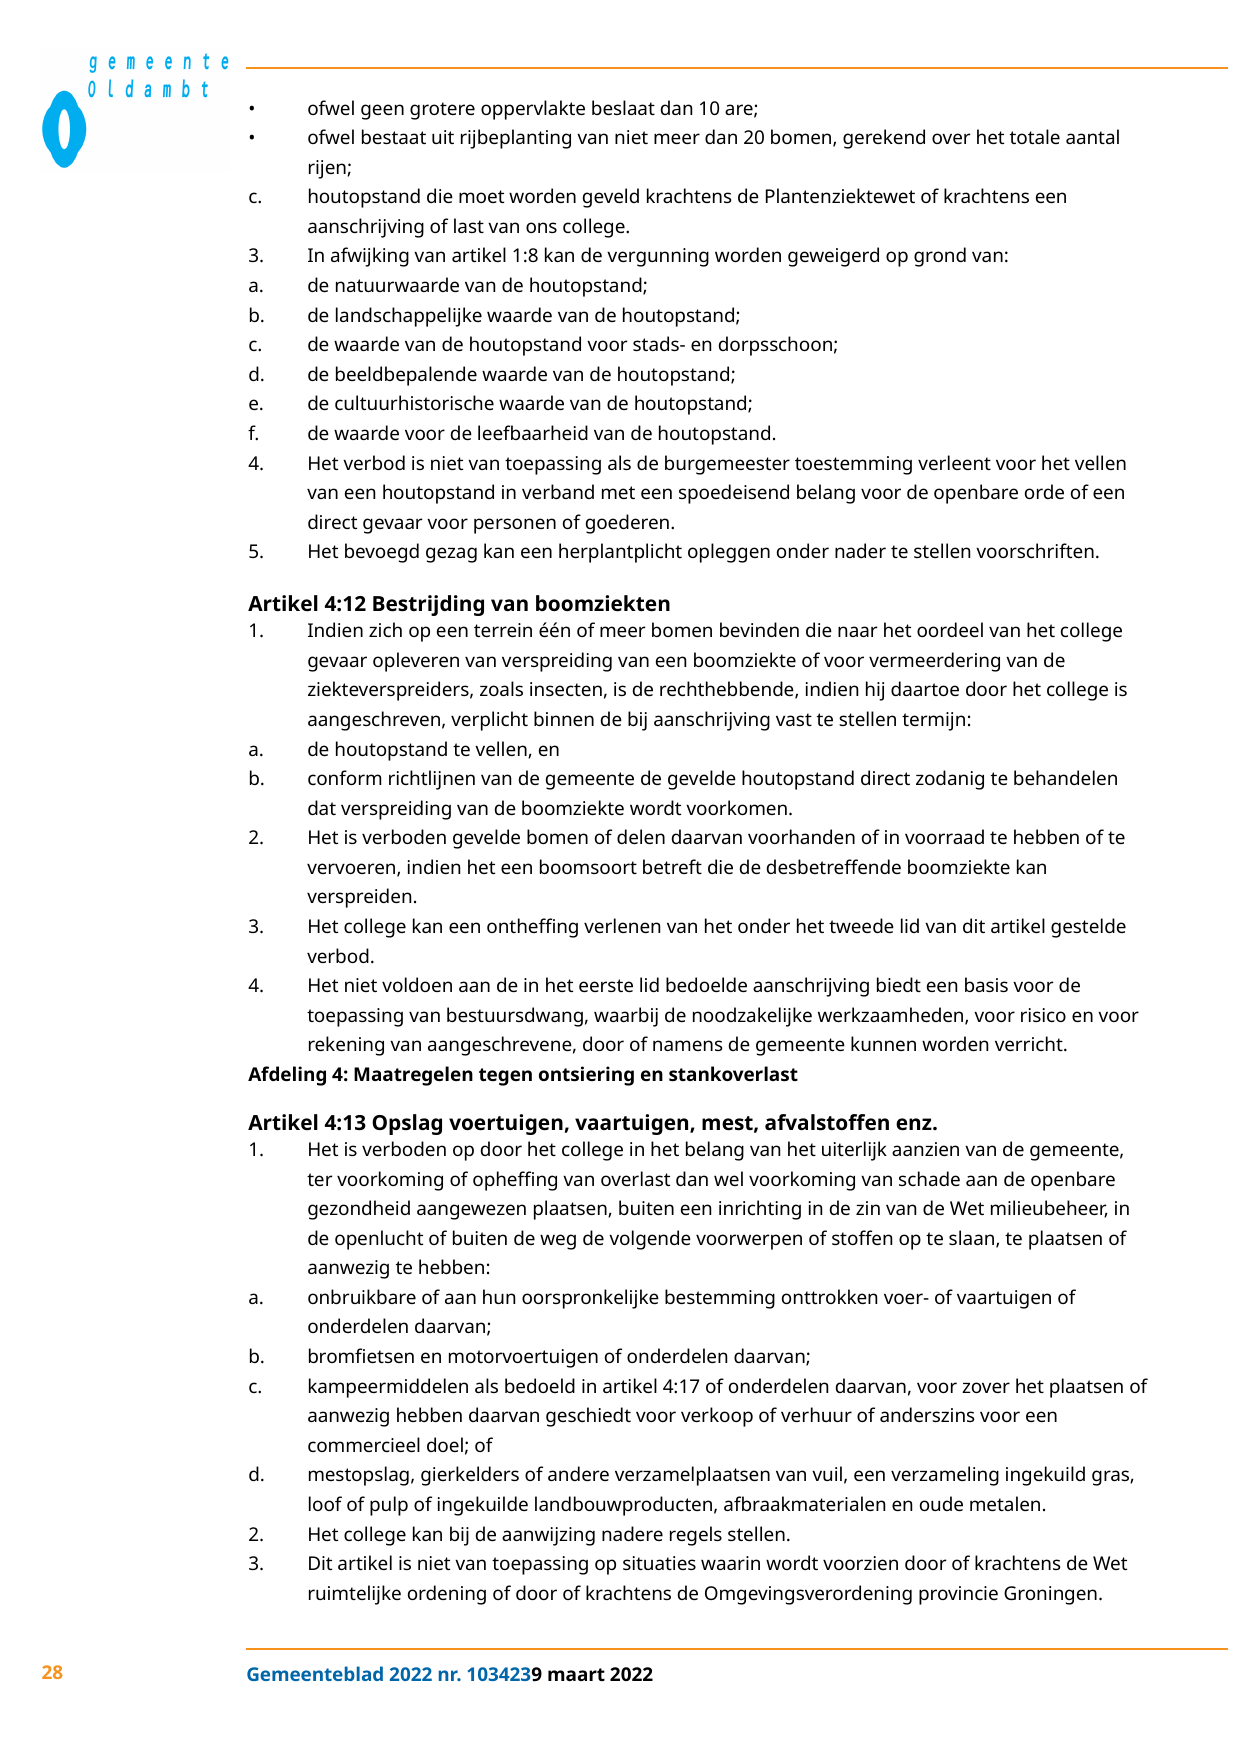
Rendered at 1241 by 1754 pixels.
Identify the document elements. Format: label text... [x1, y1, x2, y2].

list Dit artikel is niet van toepassing op situaties waarin wordt voorzien door of krachtens de Wet ruimtelijke ordening of door of krachtens de Omgevingsverordening provincie Groningen. [248, 1550, 1152, 1606]
list Het verbod is niet van toepassing als de burgemeester toestemming verleent voor het vellen van een houtopstand in verband met een spoedeisend belang voor de openbare orde of een direct gevaar voor personen of goederen. [248, 450, 1152, 535]
picture [41, 47, 231, 172]
list Het niet voldoen aan de in het eerste lid bedoelde aanschrijving biedt een basis voor de toepassing van bestuursdwang, waarbij de noodzakelijke werkzaamheden, voor risico en voor rekening van aangeschrevene, door of namens de gemeente kunnen worden verricht. [248, 972, 1152, 1057]
list bromfietsen en motorvoertuigen of onderdelen daarvan; [248, 1343, 1152, 1369]
list ofwel geen grotere oppervlakte beslaat dan 10 are; [248, 95, 1152, 121]
list conform richtlijnen van de gemeente de gevelde houtopstand direct zodanig te behandelen dat verspreiding van de boomziekte wordt voorkomen. [248, 765, 1152, 821]
list In afwijking van artikel 1:8 kan de vergunning worden geweigerd op grond van: [248, 243, 1152, 268]
list de natuurwaarde van de houtopstand; [248, 272, 1152, 298]
list de waarde voor de leefbaarheid van de houtopstand. [248, 420, 1152, 446]
text Artikel 4:12 Bestrijding van boomziekten [248, 589, 1152, 617]
list de houtopstand te vellen, en [248, 736, 1152, 761]
list Het college kan een ontheffing verlenen van het onder het tweede lid van dit artikel gestelde verbod. [248, 913, 1152, 968]
list de waarde van de houtopstand voor stads- en dorpsschoon; [248, 331, 1152, 357]
list Het is verboden op door het college in het belang van het uiterlijk aanzien van de gemeente, ter voorkoming of opheffing van overlast dan wel voorkoming van schade aan de openbare gezondheid aangewezen plaatsen, buiten een inrichting in de zin van de Wet milieubeheer, in de openlucht of buiten de weg de volgende voorwerpen of stoffen op te slaan, te plaatsen of aanwezig te hebben: [248, 1136, 1152, 1280]
list de cultuurhistorische waarde van de houtopstand; [248, 391, 1152, 416]
list onbruikbare of aan hun oorspronkelijke bestemming onttrokken voer- of vaartuigen of onderdelen daarvan; [248, 1284, 1152, 1339]
list kampeermiddelen als bedoeld in artikel 4:17 of onderdelen daarvan, voor zover het plaatsen of aanwezig hebben daarvan geschiedt voor verkoop of verhuur of anderszins voor een commercieel doel; of [248, 1373, 1152, 1458]
list Indien zich op een terrein één of meer bomen bevinden die naar het oordeel van het college gevaar opleveren van verspreiding van een boomziekte of voor vermeerdering van de ziekteverspreiders, zoals insecten, is de rechthebbende, indien hij daartoe door het college is aangeschreven, verplicht binnen de bij aanschrijving vast te stellen termijn: [248, 617, 1152, 732]
list Het bevoegd gezag kan een herplantplicht opleggen onder nader te stellen voorschriften. [248, 538, 1152, 564]
text Afdeling 4: Maatregelen tegen ontsiering en stankoverlast [248, 1061, 1152, 1087]
list Het is verboden gevelde bomen of delen daarvan voorhanden of in voorraad te hebben of te vervoeren, indien het een boomsoort betreft die de desbetreffende boomziekte kan verspreiden. [248, 824, 1152, 909]
list ofwel bestaat uit rijbeplanting van niet meer dan 20 bomen, gerekend over het totale aantal rijen; [248, 124, 1152, 180]
list Het college kan bij de aanwijzing nadere regels stellen. [248, 1521, 1152, 1546]
list houtopstand die moet worden geveld krachtens de Plantenziektewet of krachtens een aanschrijving of last van ons college. [248, 183, 1152, 239]
list de beeldbepalende waarde van de houtopstand; [248, 361, 1152, 387]
list de landschappelijke waarde van de houtopstand; [248, 302, 1152, 328]
text Artikel 4:13 Opslag voertuigen, vaartuigen, mest, afvalstoffen enz. [248, 1108, 1152, 1136]
list mestopslag, gierkelders of andere verzamelplaatsen van vuil, een verzameling ingekuild gras, loof of pulp of ingekuilde landbouwproducten, afbraakmaterialen en oude metalen. [248, 1462, 1152, 1517]
